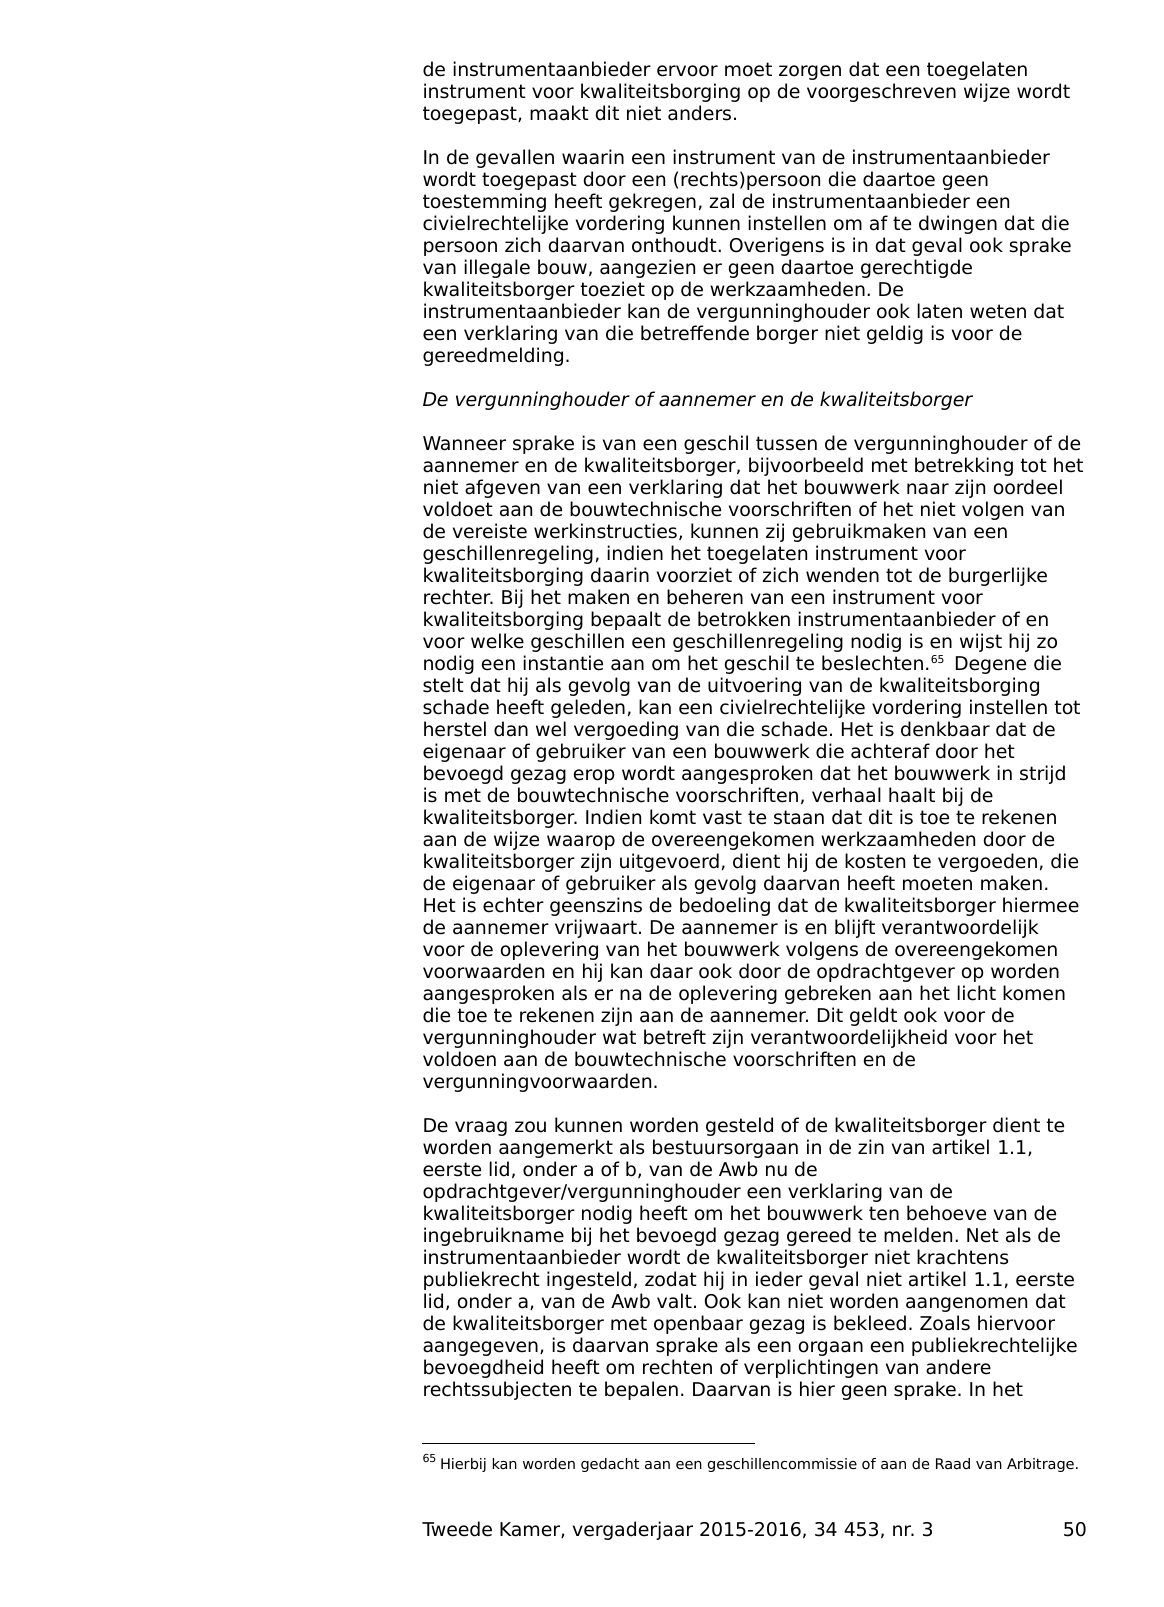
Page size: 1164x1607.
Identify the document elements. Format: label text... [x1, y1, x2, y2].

text de instrumentaanbieder ervoor moet zorgen dat een toegelaten instrument voor kwaliteitsborging op de voorgeschreven wijze wordt toegepast, maakt dit niet anders. [422, 59, 1087, 125]
text In de gevallen waarin een instrument van de instrumentaanbieder wordt toegepast door een (rechts)persoon die daartoe geen toestemming heeft gekregen, zal de instrumentaanbieder een civielrechtelijke vordering kunnen instellen om af te dwingen dat die persoon zich daarvan onthoudt. Overigens is in dat geval ook sprake van illegale bouw, aangezien er geen daartoe gerechtigde kwaliteitsborger toeziet op de werkzaamheden. De instrumentaanbieder kan de vergunninghouder ook laten weten dat een verklaring van die betreffende borger niet geldig is voor de gereedmelding. [422, 147, 1087, 367]
subtitle De vergunninghouder of aannemer en de kwaliteitsborger [422, 389, 1087, 411]
text De vraag zou kunnen worden gesteld of de kwaliteitsborger dient te worden aangemerkt als bestuursorgaan in de zin van artikel 1.1, eerste lid, onder a of b, van de Awb nu de opdrachtgever/vergunninghouder een verklaring van de kwaliteitsborger nodig heeft om het bouwwerk ten behoeve van de ingebruikname bij het bevoegd gezag gereed te melden. Net als de instrumentaanbieder wordt de kwaliteitsborger niet krachtens publiekrecht ingesteld, zodat hij in ieder geval niet artikel 1.1, eerste lid, onder a, van de Awb valt. Ook kan niet worden aangenomen dat de kwaliteitsborger met openbaar gezag is bekleed. Zoals hiervoor aangegeven, is daarvan sprake als een orgaan een publiekrechtelijke bevoegdheid heeft om rechten of verplichtingen van andere rechtssubjecten te bepalen. Daarvan is hier geen sprake. In het [422, 1115, 1087, 1401]
text Wanneer sprake is van een geschil tussen de vergunninghouder of de aannemer en de kwaliteitsborger, bijvoorbeeld met betrekking tot het niet afgeven van een verklaring dat het bouwwerk naar zijn oordeel voldoet aan de bouwtechnische voorschriften of het niet volgen van de vereiste werkinstructies, kunnen zij gebruikmaken van een geschillenregeling, indien het toegelaten instrument voor kwaliteitsborging daarin voorziet of zich wenden tot de burgerlijke rechter. Bij het maken en beheren van een instrument voor kwaliteitsborging bepaalt de betrokken instrumentaanbieder of en voor welke geschillen een geschillenregeling nodig is en wijst hij zo nodig een instantie aan om het geschil te beslechten. Degene die stelt dat hij als gevolg van de uitvoering van de kwaliteitsborging schade heeft geleden, kan een civielrechtelijke vordering instellen tot herstel dan wel vergoeding van die schade. Het is denkbaar dat de eigenaar of gebruiker van een bouwwerk die achteraf door het bevoegd gezag erop wordt aangesproken dat het bouwwerk in strijd is met de bouwtechnische voorschriften, verhaal haalt bij de kwaliteitsborger. Indien komt vast te staan dat dit is toe te rekenen aan de wijze waarop de overeengekomen werkzaamheden door de kwaliteitsborger zijn uitgevoerd, dient hij de kosten te vergoeden, die de eigenaar of gebruiker als gevolg daarvan heeft moeten maken. Het is echter geenszins de bedoeling dat de kwaliteitsborger hiermee de aannemer vrijwaart. De aannemer is en blijft verantwoordelijk voor de oplevering van het bouwwerk volgens de overeengekomen voorwaarden en hij kan daar ook door de opdrachtgever op worden aangesproken als er na de oplevering gebreken aan het licht komen die toe te rekenen zijn aan de aannemer. Dit geldt ook voor de vergunninghouder wat betreft zijn verantwoordelijkheid voor het voldoen aan de bouwtechnische voorschriften en de vergunningvoorwaarden. [422, 433, 1087, 1093]
text Hierbij kan worden gedacht aan een geschillencommissie of aan de Raad van Arbitrage. [422, 1452, 1087, 1474]
